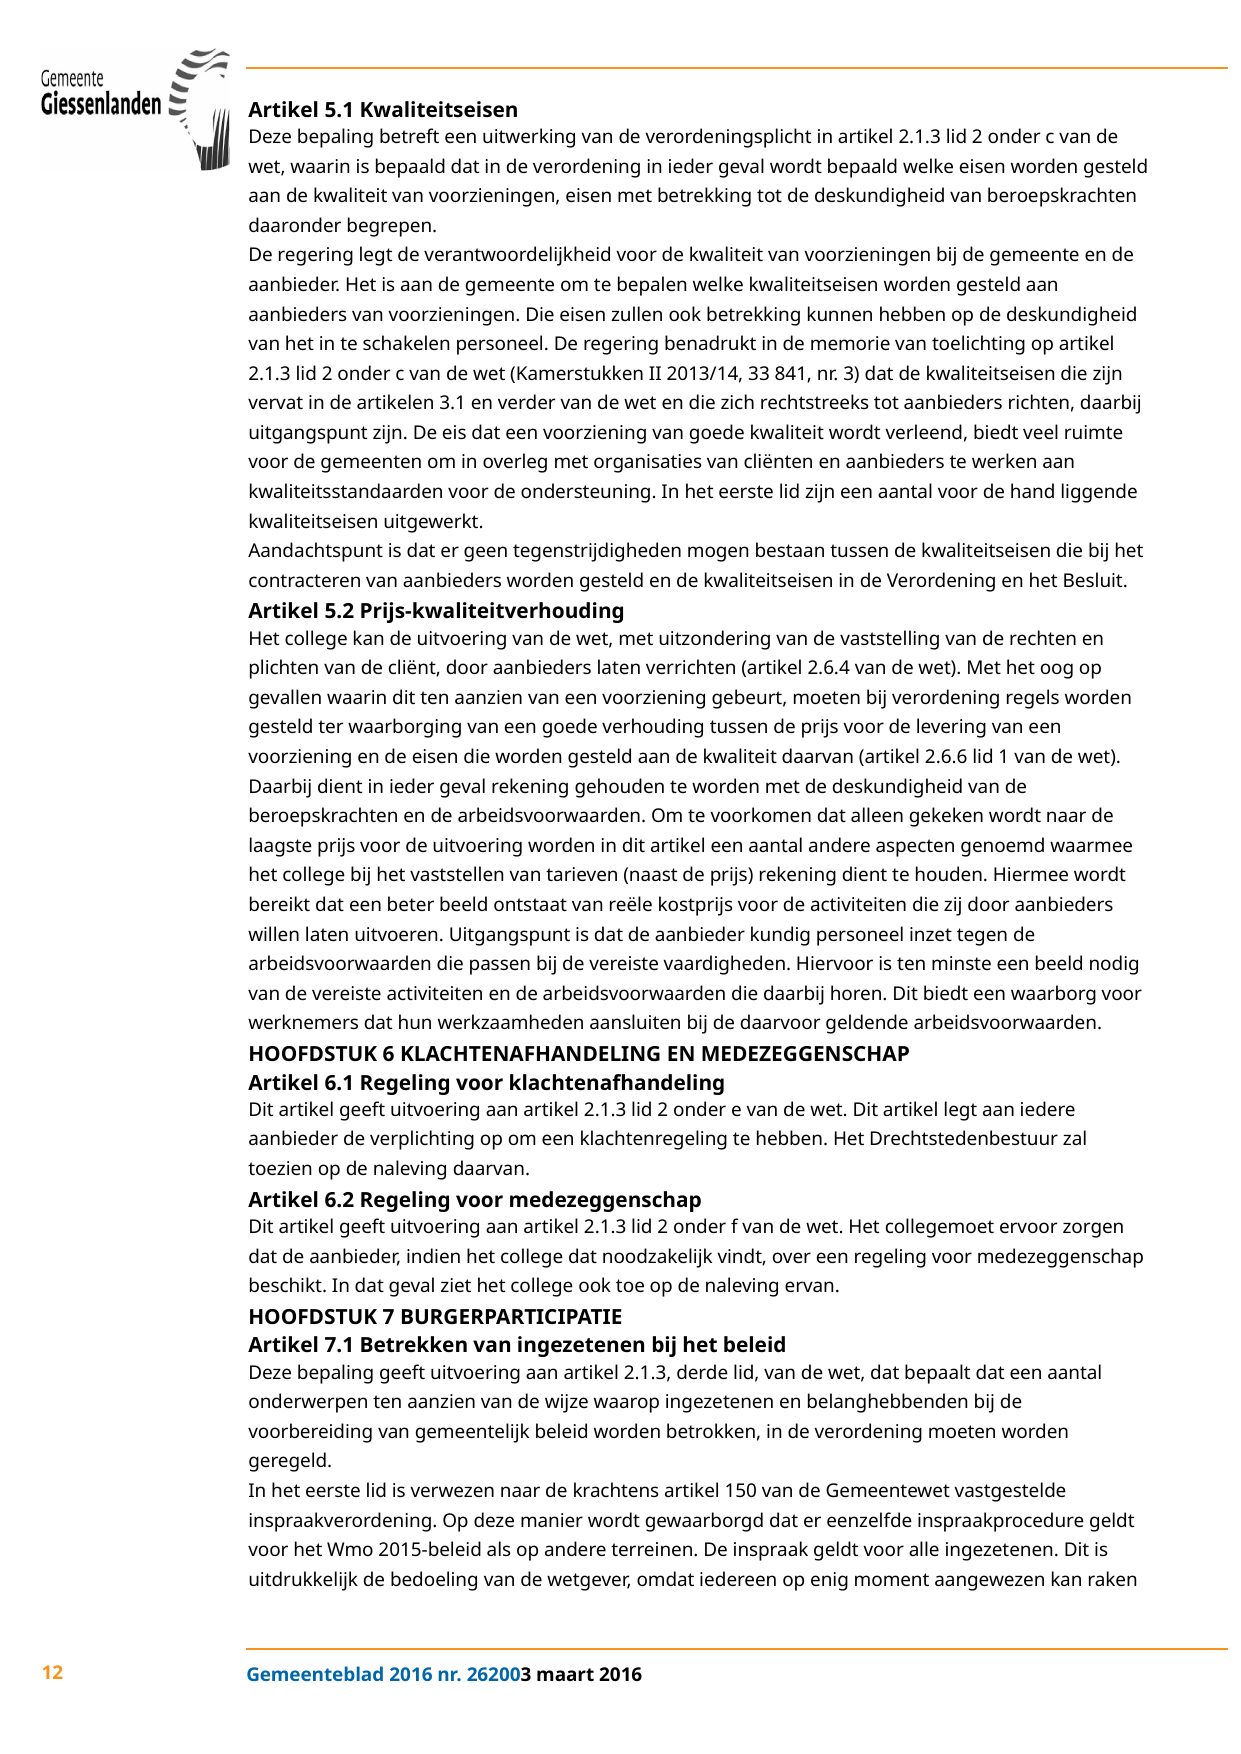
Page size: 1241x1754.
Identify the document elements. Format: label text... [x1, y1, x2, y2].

text De regering legt de verantwoordelijkheid voor de kwaliteit van voorzieningen bij de gemeente en de aanbieder. Het is aan de gemeente om te bepalen welke kwaliteitseisen worden gesteld aan aanbieders van voorzieningen. Die eisen zullen ook betrekking kunnen hebben op de deskundigheid van het in te schakelen personeel. De regering benadrukt in de memorie van toelichting op artikel 2.1.3 lid 2 onder c van de wet (Kamerstukken II 2013/14, 33 841, nr. 3) dat de kwaliteitseisen die zijn vervat in de artikelen 3.1 en verder van de wet en die zich rechtstreeks tot aanbieders richten, daarbij uitgangspunt zijn. De eis dat een voorziening van goede kwaliteit wordt verleend, biedt veel ruimte voor de gemeenten om in overleg met organisaties van cliënten en aanbieders te werken aan kwaliteitsstandaarden voor de ondersteuning. In het eerste lid zijn een aantal voor de hand liggende kwaliteitseisen uitgewerkt. [248, 242, 1152, 533]
text Artikel 6.1 Regeling voor klachtenafhandeling [248, 1068, 1152, 1096]
text Artikel 5.2 Prijs-kwaliteitverhouding [248, 597, 1152, 625]
picture [41, 47, 231, 172]
text Aandachtspunt is dat er geen tegenstrijdigheden mogen bestaan tussen de kwaliteitseisen die bij het contracteren van aanbieders worden gesteld en de kwaliteitseisen in de Verordening en het Besluit. [248, 537, 1152, 593]
text Artikel 6.2 Regeling voor medezeggenschap [248, 1185, 1152, 1213]
text Dit artikel geeft uitvoering aan artikel 2.1.3 lid 2 onder f van de wet. Het collegemoet ervoor zorgen dat de aanbieder, indien het college dat noodzakelijk vindt, over een regeling voor medezeggenschap beschikt. In dat geval ziet het college ook toe op de naleving ervan. [248, 1213, 1152, 1298]
text Artikel 5.1 Kwaliteitseisen [248, 95, 1152, 123]
text HOOFDSTUK 7 BURGERPARTICIPATIE [248, 1302, 1152, 1330]
text HOOFDSTUK 6 KLACHTENAFHANDELING EN MEDEZEGGENSCHAP [248, 1039, 1152, 1068]
text Het college kan de uitvoering van de wet, met uitzondering van de vaststelling van de rechten en plichten van de cliënt, door aanbieders laten verrichten (artikel 2.6.4 van de wet). Met het oog op gevallen waarin dit ten aanzien van een voorziening gebeurt, moeten bij verordening regels worden gesteld ter waarborging van een goede verhouding tussen de prijs voor de levering van een voorziening en de eisen die worden gesteld aan de kwaliteit daarvan (artikel 2.6.6 lid 1 van de wet). Daarbij dient in ieder geval rekening gehouden te worden met de deskundigheid van de beroepskrachten en de arbeidsvoorwaarden. Om te voorkomen dat alleen gekeken wordt naar de laagste prijs voor de uitvoering worden in dit artikel een aantal andere aspecten genoemd waarmee het college bij het vaststellen van tarieven (naast de prijs) rekening dient te houden. Hiermee wordt bereikt dat een beter beeld ontstaat van reële kostprijs voor de activiteiten die zij door aanbieders willen laten uitvoeren. Uitgangspunt is dat de aanbieder kundig personeel inzet tegen de arbeidsvoorwaarden die passen bij de vereiste vaardigheden. Hiervoor is ten minste een beeld nodig van de vereiste activiteiten en de arbeidsvoorwaarden die daarbij horen. Dit biedt een waarborg voor werknemers dat hun werkzaamheden aansluiten bij de daarvoor geldende arbeidsvoorwaarden. [248, 625, 1152, 1035]
text Deze bepaling betreft een uitwerking van de verordeningsplicht in artikel 2.1.3 lid 2 onder c van de wet, waarin is bepaald dat in de verordening in ieder geval wordt bepaald welke eisen worden gesteld aan de kwaliteit van voorzieningen, eisen met betrekking tot de deskundigheid van beroepskrachten daaronder begrepen. [248, 123, 1152, 238]
text Deze bepaling geeft uitvoering aan artikel 2.1.3, derde lid, van de wet, dat bepaalt dat een aantal onderwerpen ten aanzien van de wijze waarop ingezetenen en belanghebbenden bij de voorbereiding van gemeentelijk beleid worden betrokken, in de verordening moeten worden geregeld. [248, 1359, 1152, 1473]
text Dit artikel geeft uitvoering aan artikel 2.1.3 lid 2 onder e van de wet. Dit artikel legt aan iedere aanbieder de verplichting op om een klachtenregeling te hebben. Het Drechtstedenbestuur zal toezien op de naleving daarvan. [248, 1096, 1152, 1181]
text In het eerste lid is verwezen naar de krachtens artikel 150 van de Gemeentewet vastgestelde inspraakverordening. Op deze manier wordt gewaarborgd dat er eenzelfde inspraakprocedure geldt voor het Wmo 2015-beleid als op andere terreinen. De inspraak geldt voor alle ingezetenen. Dit is uitdrukkelijk de bedoeling van de wetgever, omdat iedereen op enig moment aangewezen kan raken [248, 1477, 1152, 1592]
text Artikel 7.1 Betrekken van ingezetenen bij het beleid [248, 1330, 1152, 1359]
